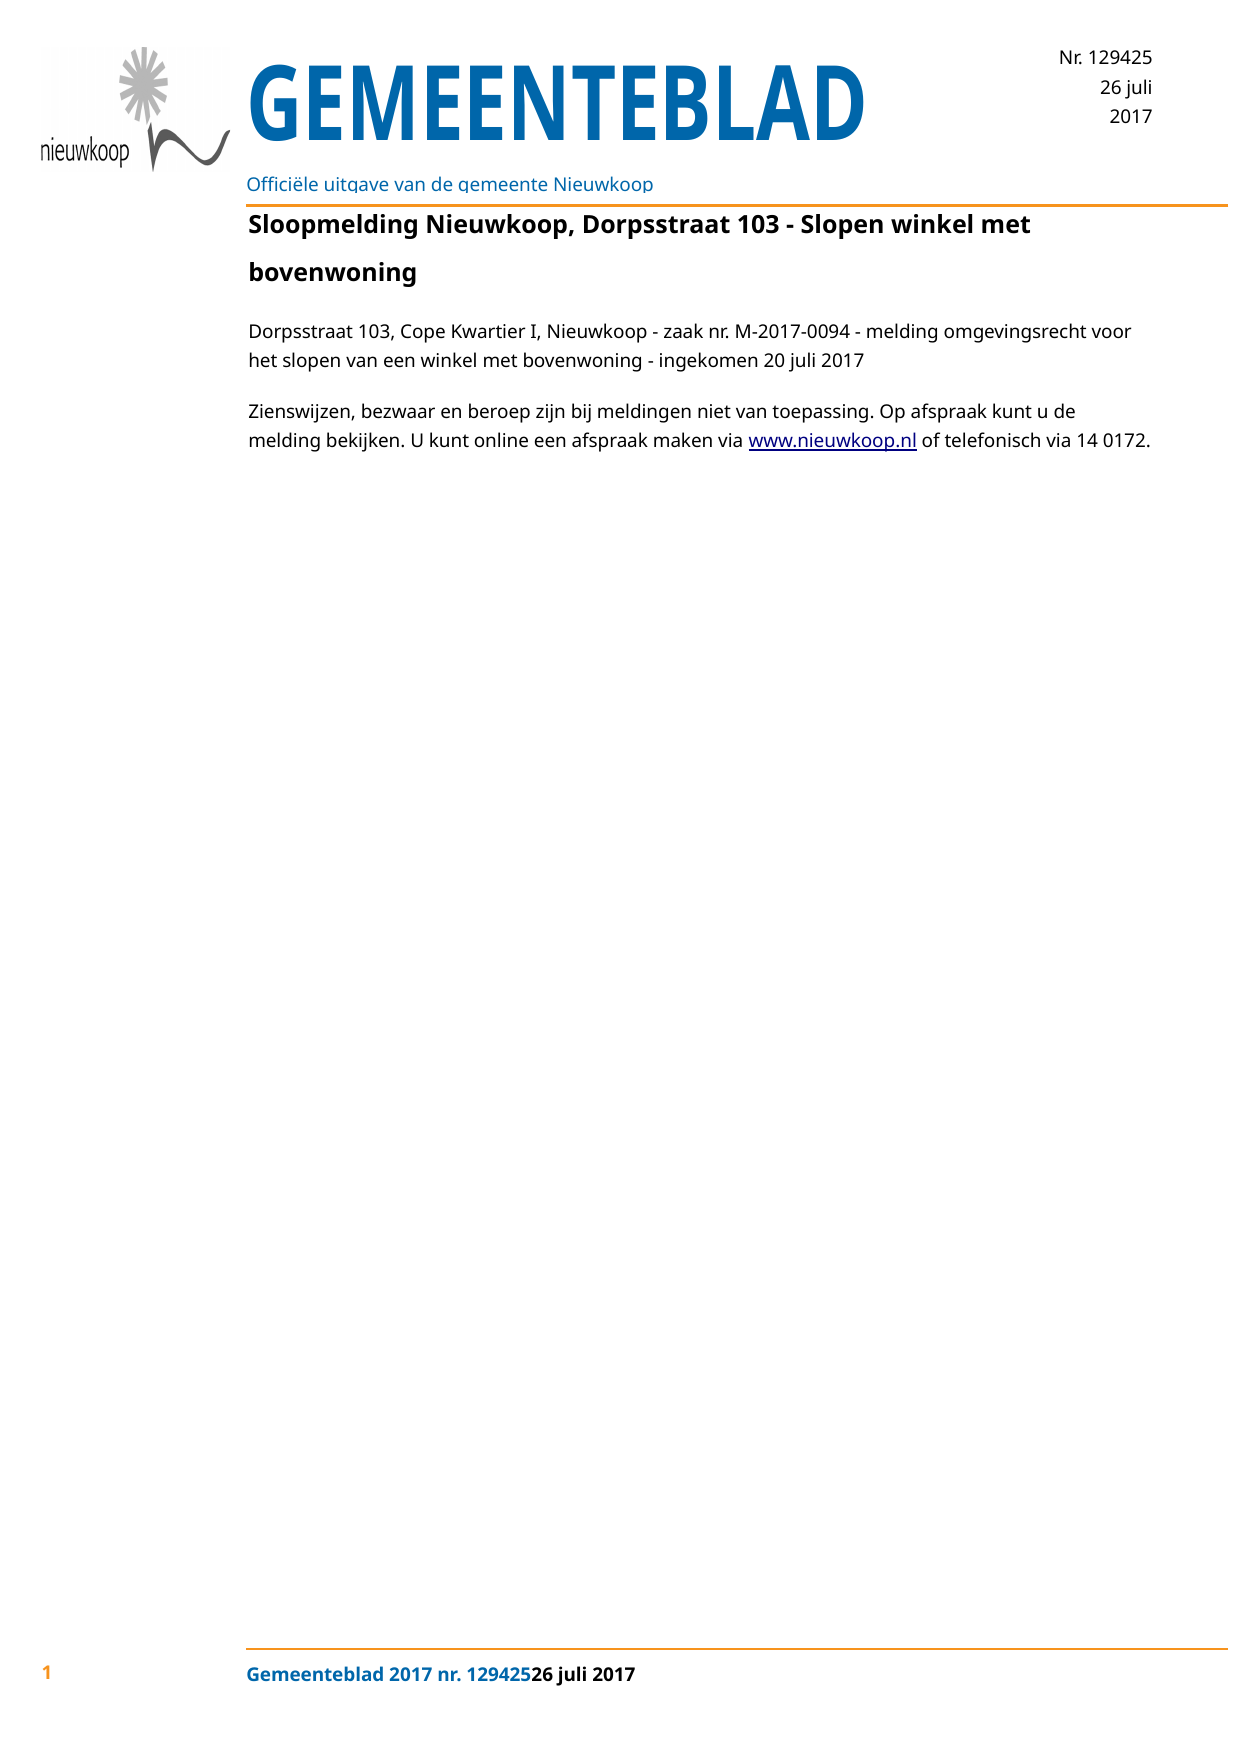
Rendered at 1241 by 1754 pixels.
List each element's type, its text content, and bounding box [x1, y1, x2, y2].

text Zienswijzen, bezwaar en beroep zijn bij meldingen niet van toepassing. Op afspraak kunt u de melding bekijken. U kunt online een afspraak maken via www.nieuwkoop.nl of telefonisch via 14 0172. [248, 398, 1152, 453]
text Sloopmelding Nieuwkoop, Dorpsstraat 103 - Slopen winkel met bovenwoning [248, 207, 1152, 288]
text Dorpsstraat 103, Cope Kwartier I, Nieuwkoop - zaak nr. M-2017-0094 - melding omgevingsrecht voor het slopen van een winkel met bovenwoning - ingekomen 20 juli 2017 [248, 318, 1152, 373]
picture [41, 47, 231, 172]
